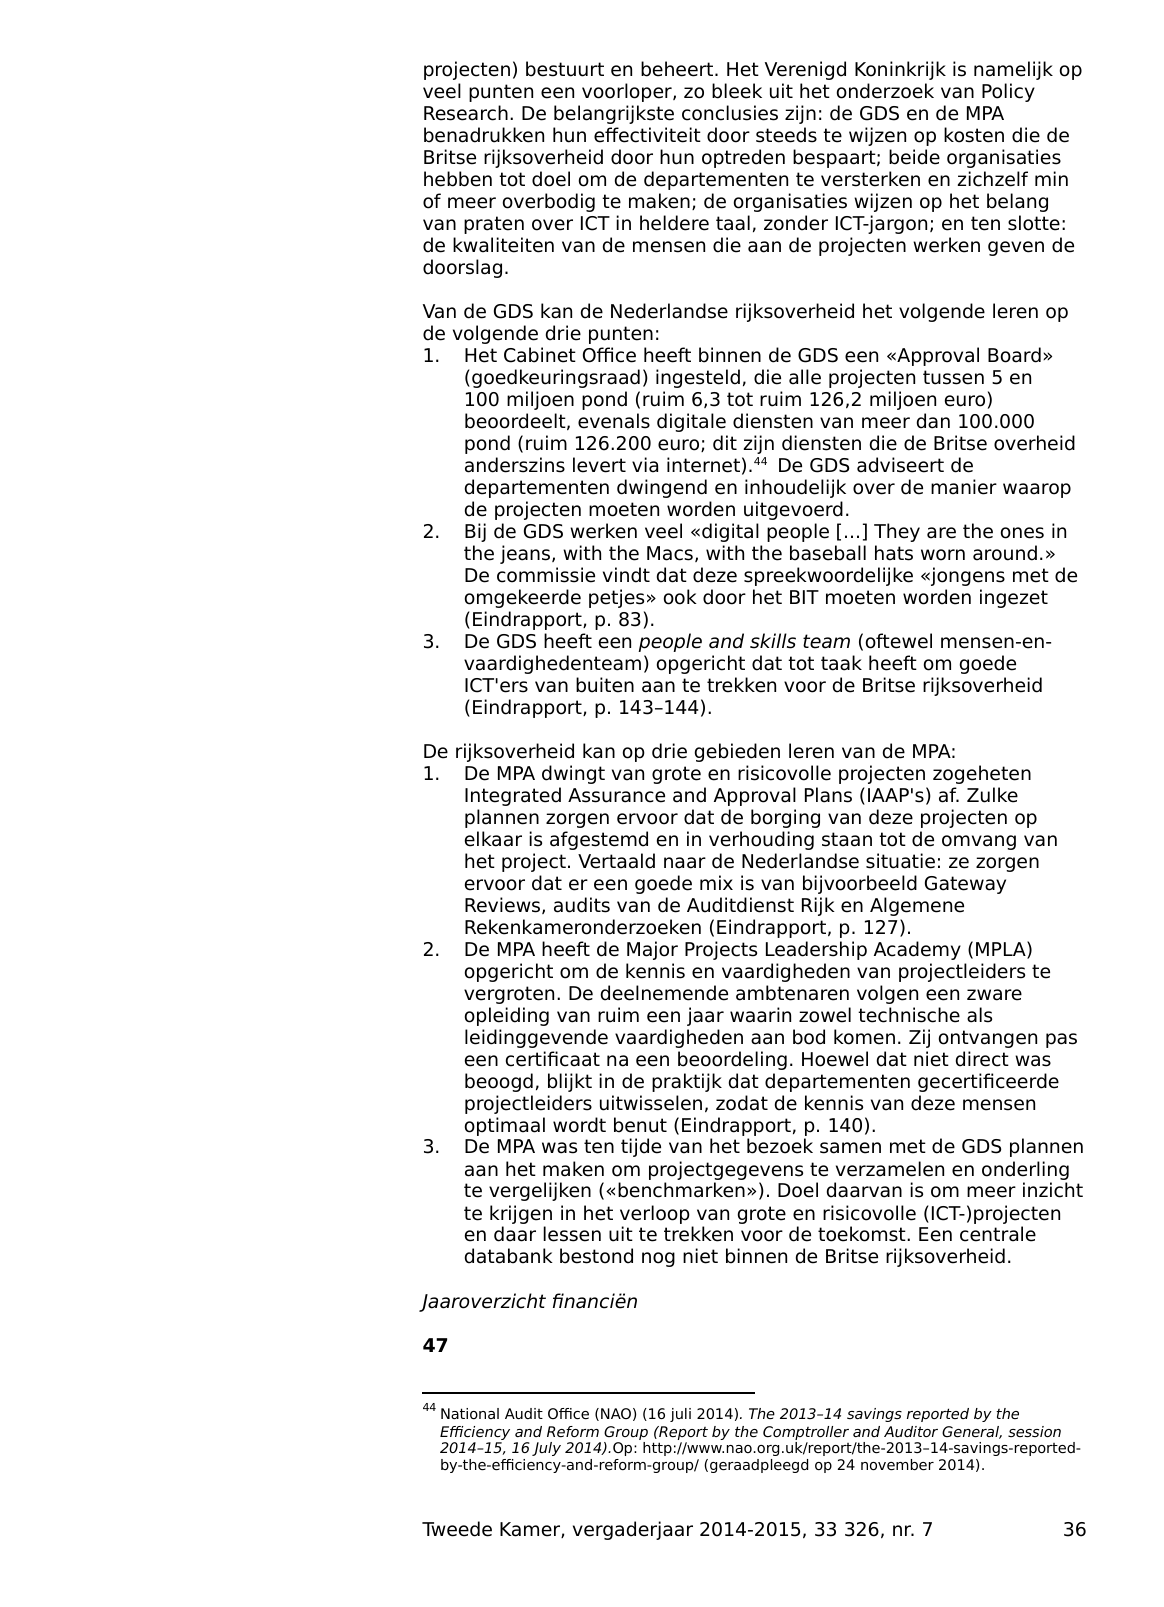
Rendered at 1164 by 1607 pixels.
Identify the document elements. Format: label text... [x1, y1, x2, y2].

text 3. De MPA was ten tijde van het bezoek samen met de GDS plannen aan het maken om projectgegevens te verzamelen en onderling te vergelijken («benchmarken»). Doel daarvan is om meer inzicht te krijgen in het verloop van grote en risicovolle (ICT-)projecten en daar lessen uit te trekken voor de toekomst. Een centrale databank bestond nog niet binnen de Britse rijksoverheid. [422, 1136, 1087, 1268]
text 2. De MPA heeft de Major Projects Leadership Academy (MPLA) opgericht om de kennis en vaardigheden van projectleiders te vergroten. De deelnemende ambtenaren volgen een zware opleiding van ruim een jaar waarin zowel technische als leidinggevende vaardigheden aan bod komen. Zij ontvangen pas een certificaat na een beoordeling. Hoewel dat niet direct was beoogd, blijkt in de praktijk dat departementen gecertificeerde projectleiders uitwisselen, zodat de kennis van deze mensen optimaal wordt benut (Eindrapport, p. 140). [422, 939, 1087, 1136]
subtitle Jaaroverzicht financiën [422, 1291, 1087, 1312]
text De rijksoverheid kan op drie gebieden leren van de MPA: [422, 741, 1087, 763]
text 1. Het Cabinet Office heeft binnen de GDS een «Approval Board» (goedkeuringsraad) ingesteld, die alle projecten tussen 5 en 100 miljoen pond (ruim 6,3 tot ruim 126,2 miljoen euro) beoordeelt, evenals digitale diensten van meer dan 100.000 pond (ruim 126.200 euro; dit zijn diensten die de Britse overheid anderszins levert via internet). De GDS adviseert de departementen dwingend en inhoudelijk over de manier waarop de projecten moeten worden uitgevoerd. [422, 345, 1087, 521]
text 47 [422, 1335, 1087, 1357]
text 1. De MPA dwingt van grote en risicovolle projecten zogeheten Integrated Assurance and Approval Plans (IAAP's) af. Zulke plannen zorgen ervoor dat de borging van deze projecten op elkaar is afgestemd en in verhouding staan tot de omvang van het project. Vertaald naar de Nederlandse situatie: ze zorgen ervoor dat er een goede mix is van bijvoorbeeld Gateway Reviews, audits van de Auditdienst Rijk en Algemene Rekenkameronderzoeken (Eindrapport, p. 127). [422, 763, 1087, 939]
text projecten) bestuurt en beheert. Het Verenigd Koninkrijk is namelijk op veel punten een voorloper, zo bleek uit het onderzoek van Policy Research. De belangrijkste conclusies zijn: de GDS en de MPA benadrukken hun effectiviteit door steeds te wijzen op kosten die de Britse rijksoverheid door hun optreden bespaart; beide organisaties hebben tot doel om de departementen te versterken en zichzelf min of meer overbodig te maken; de organisaties wijzen op het belang van praten over ICT in heldere taal, zonder ICT-jargon; en ten slotte: de kwaliteiten van de mensen die aan de projecten werken geven de doorslag. [422, 59, 1087, 279]
text 2. Bij de GDS werken veel «digital people [...] They are the ones in the jeans, with the Macs, with the baseball hats worn around.» De commissie vindt dat deze spreekwoordelijke «jongens met de omgekeerde petjes» ook door het BIT moeten worden ingezet (Eindrapport, p. 83). [422, 521, 1087, 631]
text Van de GDS kan de Nederlandse rijksoverheid het volgende leren op de volgende drie punten: [422, 301, 1087, 345]
text National Audit Office (NAO) (16 juli 2014). The 2013–14 savings reported by the Efficiency and Reform Group (Report by the Comptroller and Auditor General, session 2014–15, 16 July 2014).Op: http://www.nao.org.uk/report/the-2013–14-savings-reported-by-the-efficiency-and-reform-group/ (geraadpleegd op 24 november 2014). [422, 1402, 1087, 1474]
text 3. De GDS heeft een people and skills team (oftewel mensen-en-vaardighedenteam) opgericht dat tot taak heeft om goede ICT'ers van buiten aan te trekken voor de Britse rijksoverheid (Eindrapport, p. 143–144). [422, 631, 1087, 719]
